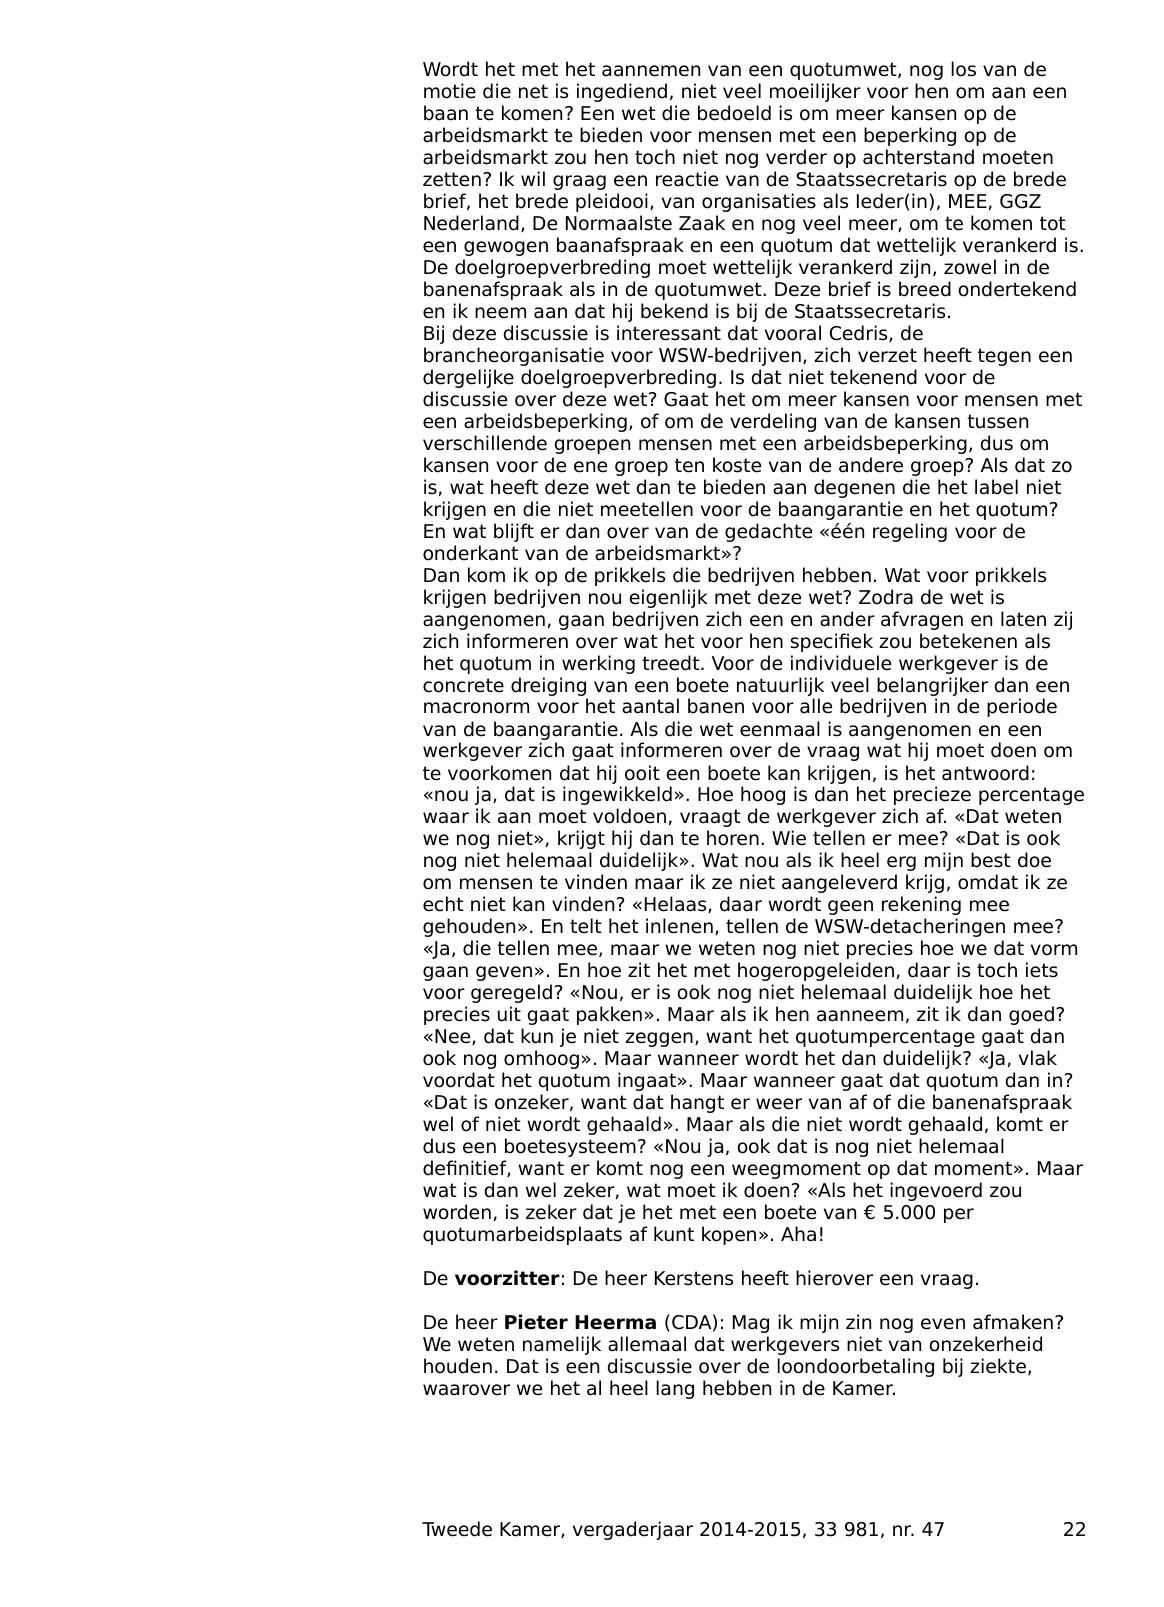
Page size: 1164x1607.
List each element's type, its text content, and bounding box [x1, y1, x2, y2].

text Dan kom ik op de prikkels die bedrijven hebben. Wat voor prikkels krijgen bedrijven nou eigenlijk met deze wet? Zodra de wet is aangenomen, gaan bedrijven zich een en ander afvragen en laten zij zich informeren over wat het voor hen specifiek zou betekenen als het quotum in werking treedt. Voor de individuele werkgever is de concrete dreiging van een boete natuurlijk veel belangrijker dan een macronorm voor het aantal banen voor alle bedrijven in de periode van de baangarantie. Als die wet eenmaal is aangenomen en een werkgever zich gaat informeren over de vraag wat hij moet doen om te voorkomen dat hij ooit een boete kan krijgen, is het antwoord: «nou ja, dat is ingewikkeld». Hoe hoog is dan het precieze percentage waar ik aan moet voldoen, vraagt de werkgever zich af. «Dat weten we nog niet», krijgt hij dan te horen. Wie tellen er mee? «Dat is ook nog niet helemaal duidelijk». Wat nou als ik heel erg mijn best doe om mensen te vinden maar ik ze niet aangeleverd krijg, omdat ik ze echt niet kan vinden? «Helaas, daar wordt geen rekening mee gehouden». En telt het inlenen, tellen de WSW-detacheringen mee? «Ja, die tellen mee, maar we weten nog niet precies hoe we dat vorm gaan geven». En hoe zit het met hogeropgeleiden, daar is toch iets voor geregeld? «Nou, er is ook nog niet helemaal duidelijk hoe het precies uit gaat pakken». Maar als ik hen aanneem, zit ik dan goed? «Nee, dat kun je niet zeggen, want het quotumpercentage gaat dan ook nog omhoog». Maar wanneer wordt het dan duidelijk? «Ja, vlak voordat het quotum ingaat». Maar wanneer gaat dat quotum dan in? «Dat is onzeker, want dat hangt er weer van af of die banenafspraak wel of niet wordt gehaald». Maar als die niet wordt gehaald, komt er dus een boetesysteem? «Nou ja, ook dat is nog niet helemaal definitief, want er komt nog een weegmoment op dat moment». Maar wat is dan wel zeker, wat moet ik doen? «Als het ingevoerd zou worden, is zeker dat je het met een boete van € 5.000 per quotumarbeidsplaats af kunt kopen». Aha! [422, 564, 1087, 1246]
text De heer Pieter Heerma (CDA): Mag ik mijn zin nog even afmaken? We weten namelijk allemaal dat werkgevers niet van onzekerheid houden. Dat is een discussie over de loondoorbetaling bij ziekte, waarover we het al heel lang hebben in de Kamer. [422, 1312, 1087, 1400]
text De voorzitter: De heer Kerstens heeft hierover een vraag. [422, 1268, 1087, 1290]
text Bij deze discussie is interessant dat vooral Cedris, de brancheorganisatie voor WSW-bedrijven, zich verzet heeft tegen een dergelijke doelgroepverbreding. Is dat niet tekenend voor de discussie over deze wet? Gaat het om meer kansen voor mensen met een arbeidsbeperking, of om de verdeling van de kansen tussen verschillende groepen mensen met een arbeidsbeperking, dus om kansen voor de ene groep ten koste van de andere groep? Als dat zo is, wat heeft deze wet dan te bieden aan degenen die het label niet krijgen en die niet meetellen voor de baangarantie en het quotum? En wat blijft er dan over van de gedachte «één regeling voor de onderkant van de arbeidsmarkt»? [422, 323, 1087, 564]
text Wordt het met het aannemen van een quotumwet, nog los van de motie die net is ingediend, niet veel moeilijker voor hen om aan een baan te komen? Een wet die bedoeld is om meer kansen op de arbeidsmarkt te bieden voor mensen met een beperking op de arbeidsmarkt zou hen toch niet nog verder op achterstand moeten zetten? Ik wil graag een reactie van de Staatssecretaris op de brede brief, het brede pleidooi, van organisaties als Ieder(in), MEE, GGZ Nederland, De Normaalste Zaak en nog veel meer, om te komen tot een gewogen baanafspraak en een quotum dat wettelijk verankerd is. De doelgroepverbreding moet wettelijk verankerd zijn, zowel in de banenafspraak als in de quotumwet. Deze brief is breed ondertekend en ik neem aan dat hij bekend is bij de Staatssecretaris. [422, 59, 1087, 323]
